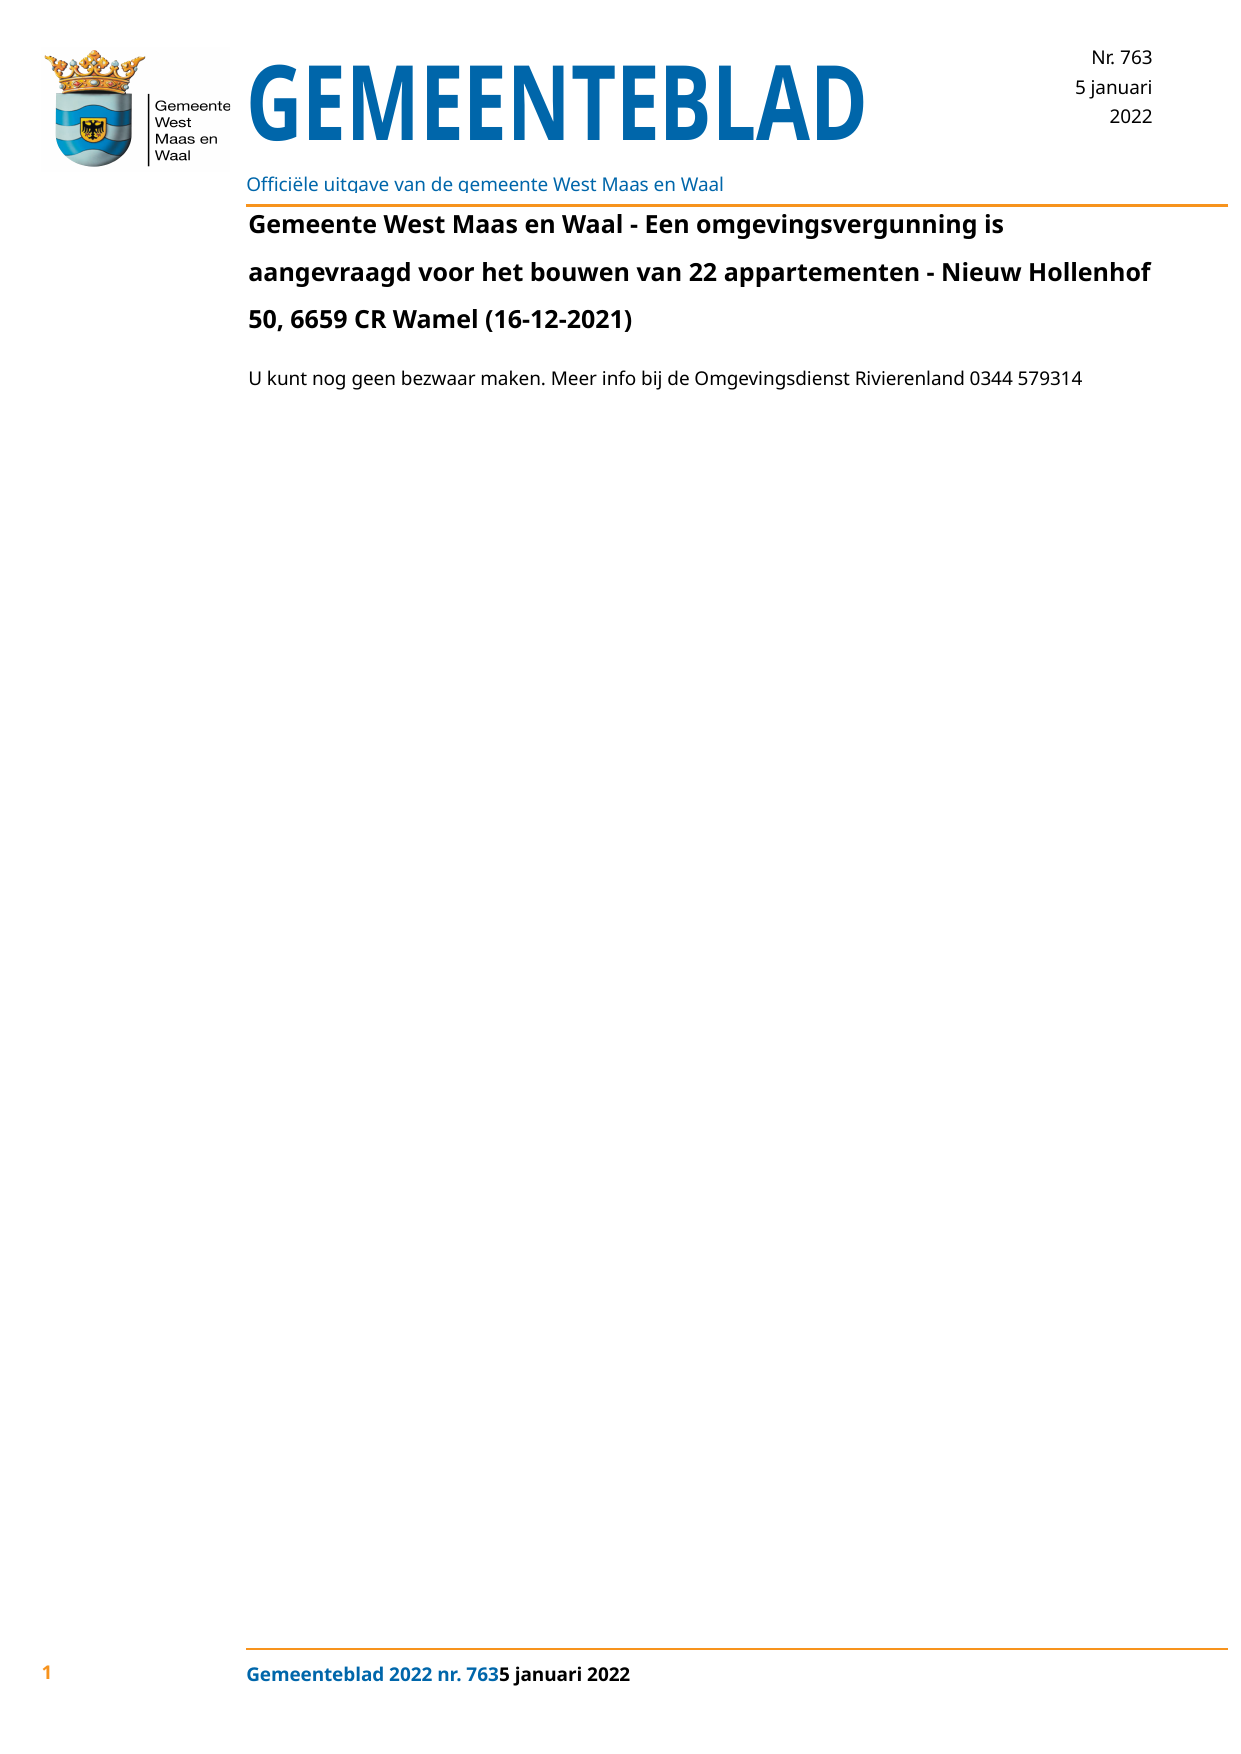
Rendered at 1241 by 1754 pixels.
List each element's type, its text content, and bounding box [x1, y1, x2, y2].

picture [41, 47, 231, 172]
text Gemeente West Maas en Waal - Een omgevingsvergunning is aangevraagd voor het bouwen van 22 appartementen - Nieuw Hollenhof 50, 6659 CR Wamel (16-12-2021) [248, 207, 1152, 336]
text U kunt nog geen bezwaar maken. Meer info bij de Omgevingsdienst Rivierenland 0344 579314 [248, 366, 1152, 391]
